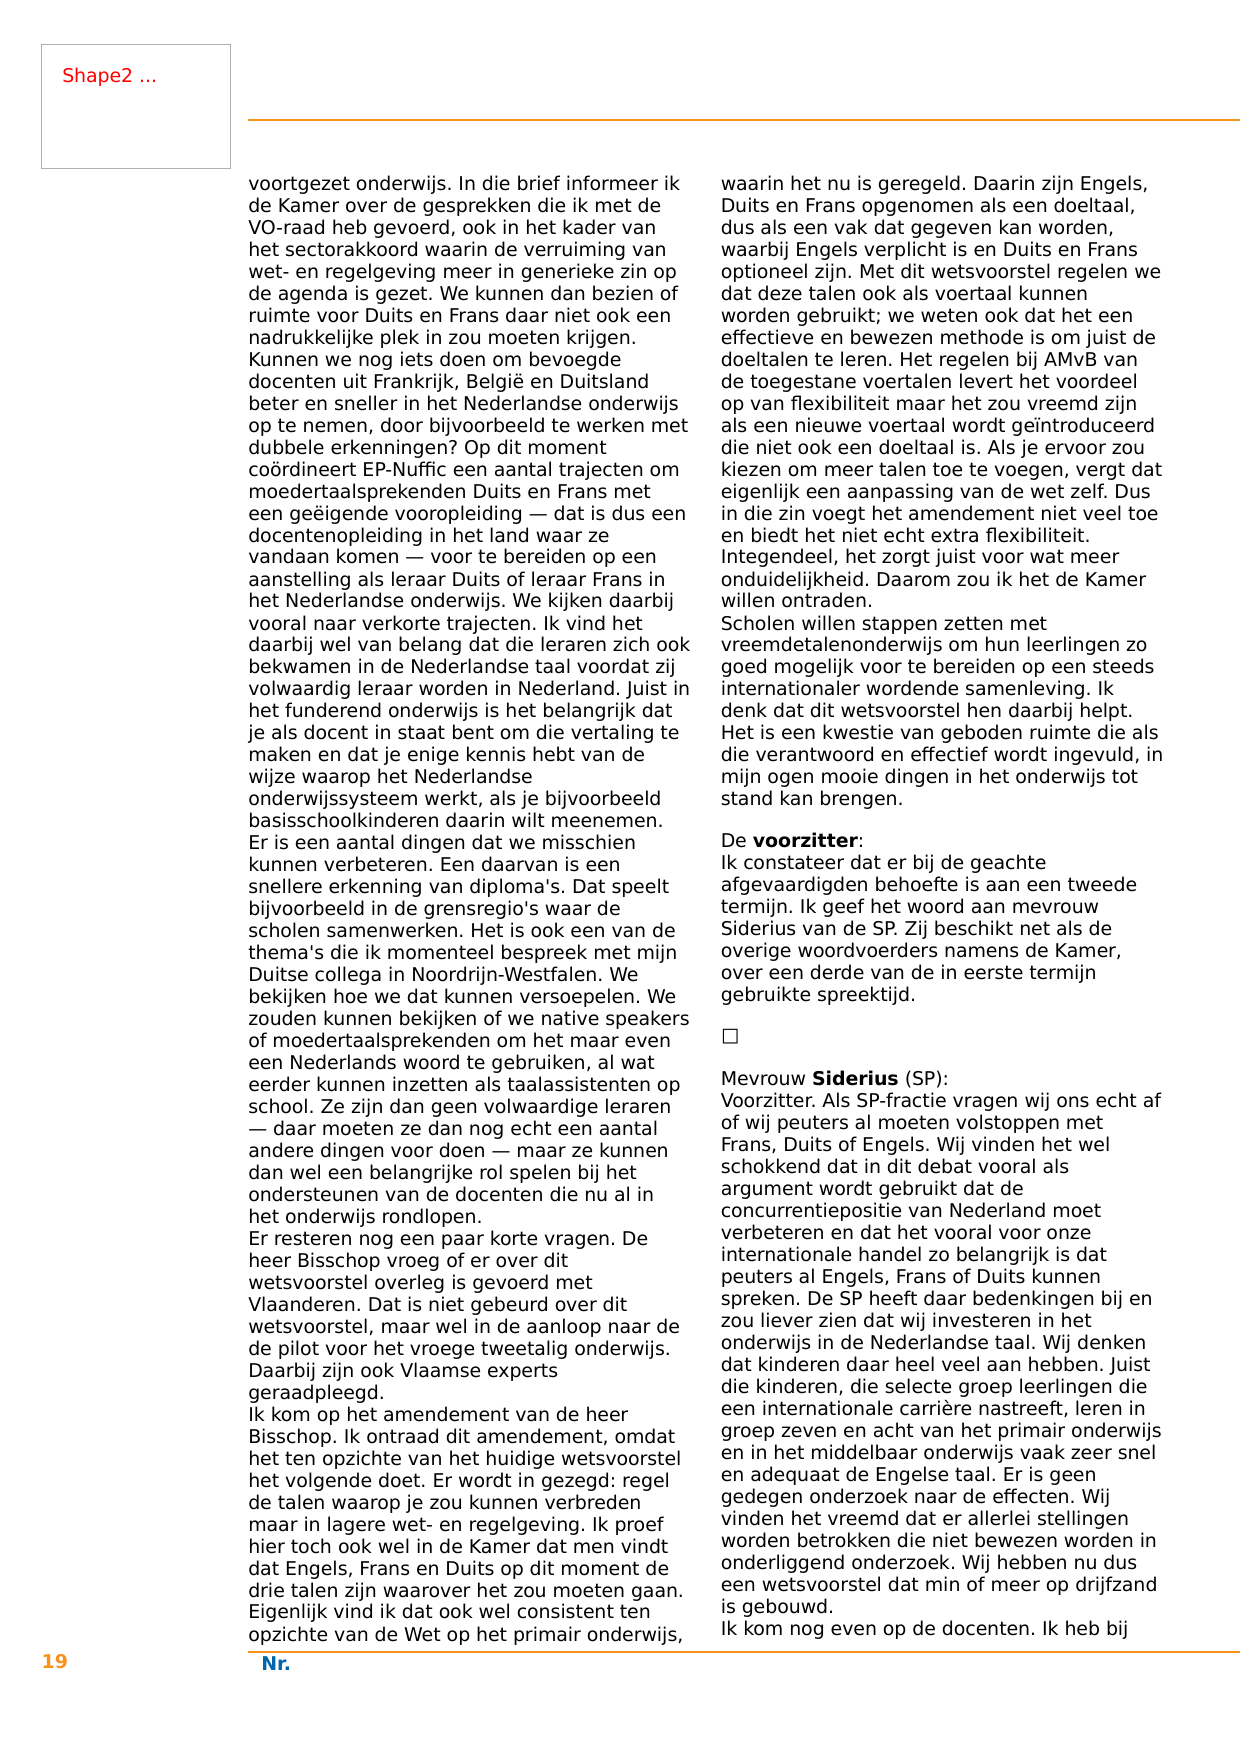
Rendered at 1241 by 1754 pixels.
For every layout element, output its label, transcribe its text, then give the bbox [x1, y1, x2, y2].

text Kunnen we nog iets doen om bevoegde docenten uit Frankrijk, België en Duitsland beter en sneller in het Nederlandse onderwijs op te nemen, door bijvoorbeeld te werken met dubbele erkenningen? Op dit moment coördineert EP-Nuffic een aantal trajecten om moedertaalsprekenden Duits en Frans met een geëigende vooropleiding — dat is dus een docentenopleiding in het land waar ze vandaan komen — voor te bereiden op een aanstelling als leraar Duits of leraar Frans in het Nederlandse onderwijs. We kijken daarbij vooral naar verkorte trajecten. Ik vind het daarbij wel van belang dat die leraren zich ook bekwamen in de Nederlandse taal voordat zij volwaardig leraar worden in Nederland. Juist in het funderend onderwijs is het belangrijk dat je als docent in staat bent om die vertaling te maken en dat je enige kennis hebt van de wijze waarop het Nederlandse onderwijssysteem werkt, als je bijvoorbeeld basisschoolkinderen daarin wilt meenemen. [248, 349, 691, 832]
text Ik kom op het amendement van de heer Bisschop. Ik ontraad dit amendement, omdat het ten opzichte van het huidige wetsvoorstel het volgende doet. Er wordt in gezegd: regel de talen waarop je zou kunnen verbreden maar in lagere wet- en regelgeving. Ik proef hier toch ook wel in de Kamer dat men vindt dat Engels, Frans en Duits op dit moment de drie talen zijn waarover het zou moeten gaan. Eigenlijk vind ik dat ook wel consistent ten opzichte van de Wet op het primair onderwijs, [248, 1404, 691, 1645]
text Scholen willen stappen zetten met vreemdetalenonderwijs om hun leerlingen zo goed mogelijk voor te bereiden op een steeds internationaler wordende samenleving. Ik denk dat dit wetsvoorstel hen daarbij helpt. Het is een kwestie van geboden ruimte die als die verantwoord en effectief wordt ingevuld, in mijn ogen mooie dingen in het onderwijs tot stand kan brengen. [721, 612, 1163, 810]
text voortgezet onderwijs. In die brief informeer ik de Kamer over de gesprekken die ik met de VO-raad heb gevoerd, ook in het kader van het sectorakkoord waarin de verruiming van wet- en regelgeving meer in generieke zin op de agenda is gezet. We kunnen dan bezien of ruimte voor Duits en Frans daar niet ook een nadrukkelijke plek in zou moeten krijgen. [248, 173, 691, 349]
text waarin het nu is geregeld. Daarin zijn Engels, Duits en Frans opgenomen als een doeltaal, dus als een vak dat gegeven kan worden, waarbij Engels verplicht is en Duits en Frans optioneel zijn. Met dit wetsvoorstel regelen we dat deze talen ook als voertaal kunnen worden gebruikt; we weten ook dat het een effectieve en bewezen methode is om juist de doeltalen te leren. Het regelen bij AMvB van de toegestane voertalen levert het voordeel op van flexibiliteit maar het zou vreemd zijn als een nieuwe voertaal wordt geïntroduceerd die niet ook een doeltaal is. Als je ervoor zou kiezen om meer talen toe te voegen, vergt dat eigenlijk een aanpassing van de wet zelf. Dus in die zin voegt het amendement niet veel toe en biedt het niet echt extra flexibiliteit. Integendeel, het zorgt juist voor wat meer onduidelijkheid. Daarom zou ik het de Kamer willen ontraden. [721, 173, 1163, 612]
text Voorzitter. Als SP-fractie vragen wij ons echt af of wij peuters al moeten volstoppen met Frans, Duits of Engels. Wij vinden het wel schokkend dat in dit debat vooral als argument wordt gebruikt dat de concurrentiepositie van Nederland moet verbeteren en dat het vooral voor onze internationale handel zo belangrijk is dat peuters al Engels, Frans of Duits kunnen spreken. De SP heeft daar bedenkingen bij en zou liever zien dat wij investeren in het onderwijs in de Nederlandse taal. Wij denken dat kinderen daar heel veel aan hebben. Juist die kinderen, die selecte groep leerlingen die een internationale carrière nastreeft, leren in groep zeven en acht van het primair onderwijs en in het middelbaar onderwijs vaak zeer snel en adequaat de Engelse taal. Er is geen gedegen onderzoek naar de effecten. Wij vinden het vreemd dat er allerlei stellingen worden betrokken die niet bewezen worden in onderliggend onderzoek. Wij hebben nu dus een wetsvoorstel dat min of meer op drijfzand is gebouwd. [721, 1090, 1163, 1617]
text Ik constateer dat er bij de geachte afgevaardigden behoefte is aan een tweede termijn. Ik geef het woord aan mevrouw Siderius van de SP. Zij beschikt net als de overige woordvoerders namens de Kamer, over een derde van de in eerste termijn gebruikte spreektijd. [721, 852, 1163, 1006]
text Er is een aantal dingen dat we misschien kunnen verbeteren. Een daarvan is een snellere erkenning van diploma's. Dat speelt bijvoorbeeld in de grensregio's waar de scholen samenwerken. Het is ook een van de thema's die ik momenteel bespreek met mijn Duitse collega in Noordrijn-Westfalen. We bekijken hoe we dat kunnen versoepelen. We zouden kunnen bekijken of we native speakers of moedertaalsprekenden om het maar even een Nederlands woord te gebruiken, al wat eerder kunnen inzetten als taalassistenten op school. Ze zijn dan geen volwaardige leraren — daar moeten ze dan nog echt een aantal andere dingen voor doen — maar ze kunnen dan wel een belangrijke rol spelen bij het ondersteunen van de docenten die nu al in het onderwijs rondlopen. [248, 832, 691, 1228]
text ⬜ [721, 1026, 1163, 1048]
text Er resteren nog een paar korte vragen. De heer Bisschop vroeg of er over dit wetsvoorstel overleg is gevoerd met Vlaanderen. Dat is niet gebeurd over dit wetsvoorstel, maar wel in de aanloop naar de de pilot voor het vroege tweetalig onderwijs. Daarbij zijn ook Vlaamse experts geraadpleegd. [248, 1228, 691, 1404]
text Ik kom nog even op de docenten. Ik heb bij [721, 1617, 1163, 1639]
text Mevrouw Siderius (SP): [721, 1068, 1163, 1090]
text De voorzitter: [721, 830, 1163, 852]
